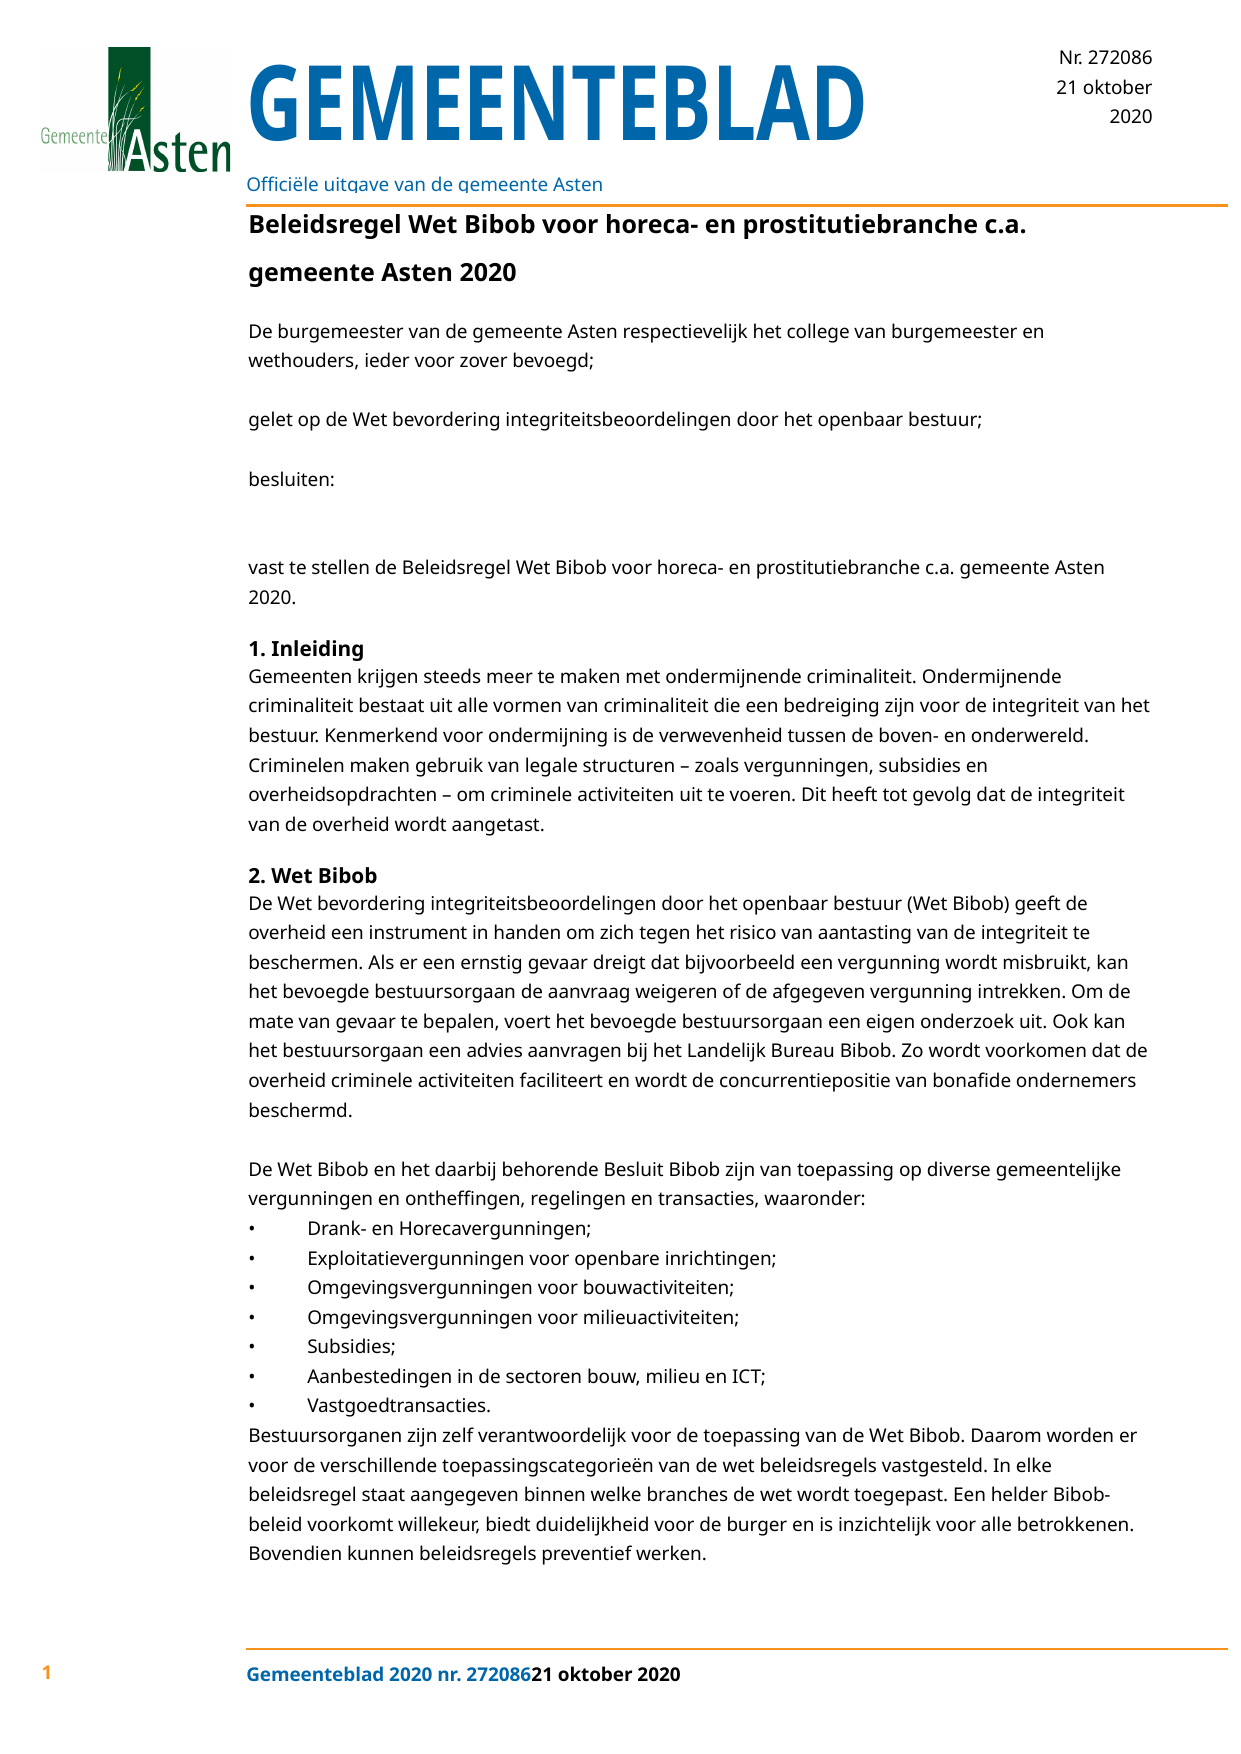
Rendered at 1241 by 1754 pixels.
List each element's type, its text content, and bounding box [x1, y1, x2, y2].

text Bestuursorganen zijn zelf verantwoordelijk voor de toepassing van de Wet Bibob. Daarom worden er voor de verschillende toepassingscategorieën van de wet beleidsregels vastgesteld. In elke beleidsregel staat aangegeven binnen welke branches de wet wordt toegepast. Een helder Bibob-beleid voorkomt willekeur, biedt duidelijkheid voor de burger en is inzichtelijk voor alle betrokkenen. Bovendien kunnen beleidsregels preventief werken. [248, 1422, 1152, 1566]
text vast te stellen de Beleidsregel Wet Bibob voor horeca- en prostitutiebranche c.a. gemeente Asten 2020. [248, 554, 1152, 610]
text De Wet bevordering integriteitsbeoordelingen door het openbaar bestuur (Wet Bibob) geeft de overheid een instrument in handen om zich tegen het risico van aantasting van de integriteit te beschermen. Als er een ernstig gevaar dreigt dat bijvoorbeeld een vergunning wordt misbruikt, kan het bevoegde bestuursorgaan de aanvraag weigeren of de afgegeven vergunning intrekken. Om de mate van gevaar te bepalen, voert het bevoegde bestuursorgaan een eigen onderzoek uit. Ook kan het bestuursorgaan een advies aanvragen bij het Landelijk Bureau Bibob. Zo wordt voorkomen dat de overheid criminele activiteiten faciliteert en wordt de concurrentiepositie van bonafide ondernemers beschermd. [248, 890, 1152, 1123]
list Aanbestedingen in de sectoren bouw, milieu en ICT; [248, 1363, 1152, 1389]
text besluiten: [248, 466, 1152, 492]
text Beleidsregel Wet Bibob voor horeca- en prostitutiebranche c.a. gemeente Asten 2020 [248, 207, 1152, 288]
text 1. Inleiding [248, 634, 1152, 663]
text 2. Wet Bibob [248, 861, 1152, 890]
list Omgevingsvergunningen voor milieuactiviteiten; [248, 1304, 1152, 1330]
list Omgevingsvergunningen voor bouwactiviteiten; [248, 1274, 1152, 1300]
text De burgemeester van de gemeente Asten respectievelijk het college van burgemeester en wethouders, ieder voor zover bevoegd; [248, 318, 1152, 373]
list Drank- en Horecavergunningen; [248, 1215, 1152, 1241]
text Gemeenten krijgen steeds meer te maken met ondermijnende criminaliteit. Ondermijnende criminaliteit bestaat uit alle vormen van criminaliteit die een bedreiging zijn voor de integriteit van het bestuur. Kenmerkend voor ondermijning is de verwevenheid tussen de boven- en onderwereld. Criminelen maken gebruik van legale structuren – zoals vergunningen, subsidies en overheidsopdrachten – om criminele activiteiten uit te voeren. Dit heeft tot gevolg dat de integriteit van de overheid wordt aangetast. [248, 663, 1152, 837]
text De Wet Bibob en het daarbij behorende Besluit Bibob zijn van toepassing op diverse gemeentelijke vergunningen en ontheffingen, regelingen en transacties, waaronder: [248, 1156, 1152, 1211]
list Subsidies; [248, 1333, 1152, 1359]
list Vastgoedtransacties. [248, 1393, 1152, 1418]
picture [41, 47, 231, 172]
list Exploitatievergunningen voor openbare inrichtingen; [248, 1245, 1152, 1271]
text gelet op de Wet bevordering integriteitsbeoordelingen door het openbaar bestuur; [248, 407, 1152, 432]
